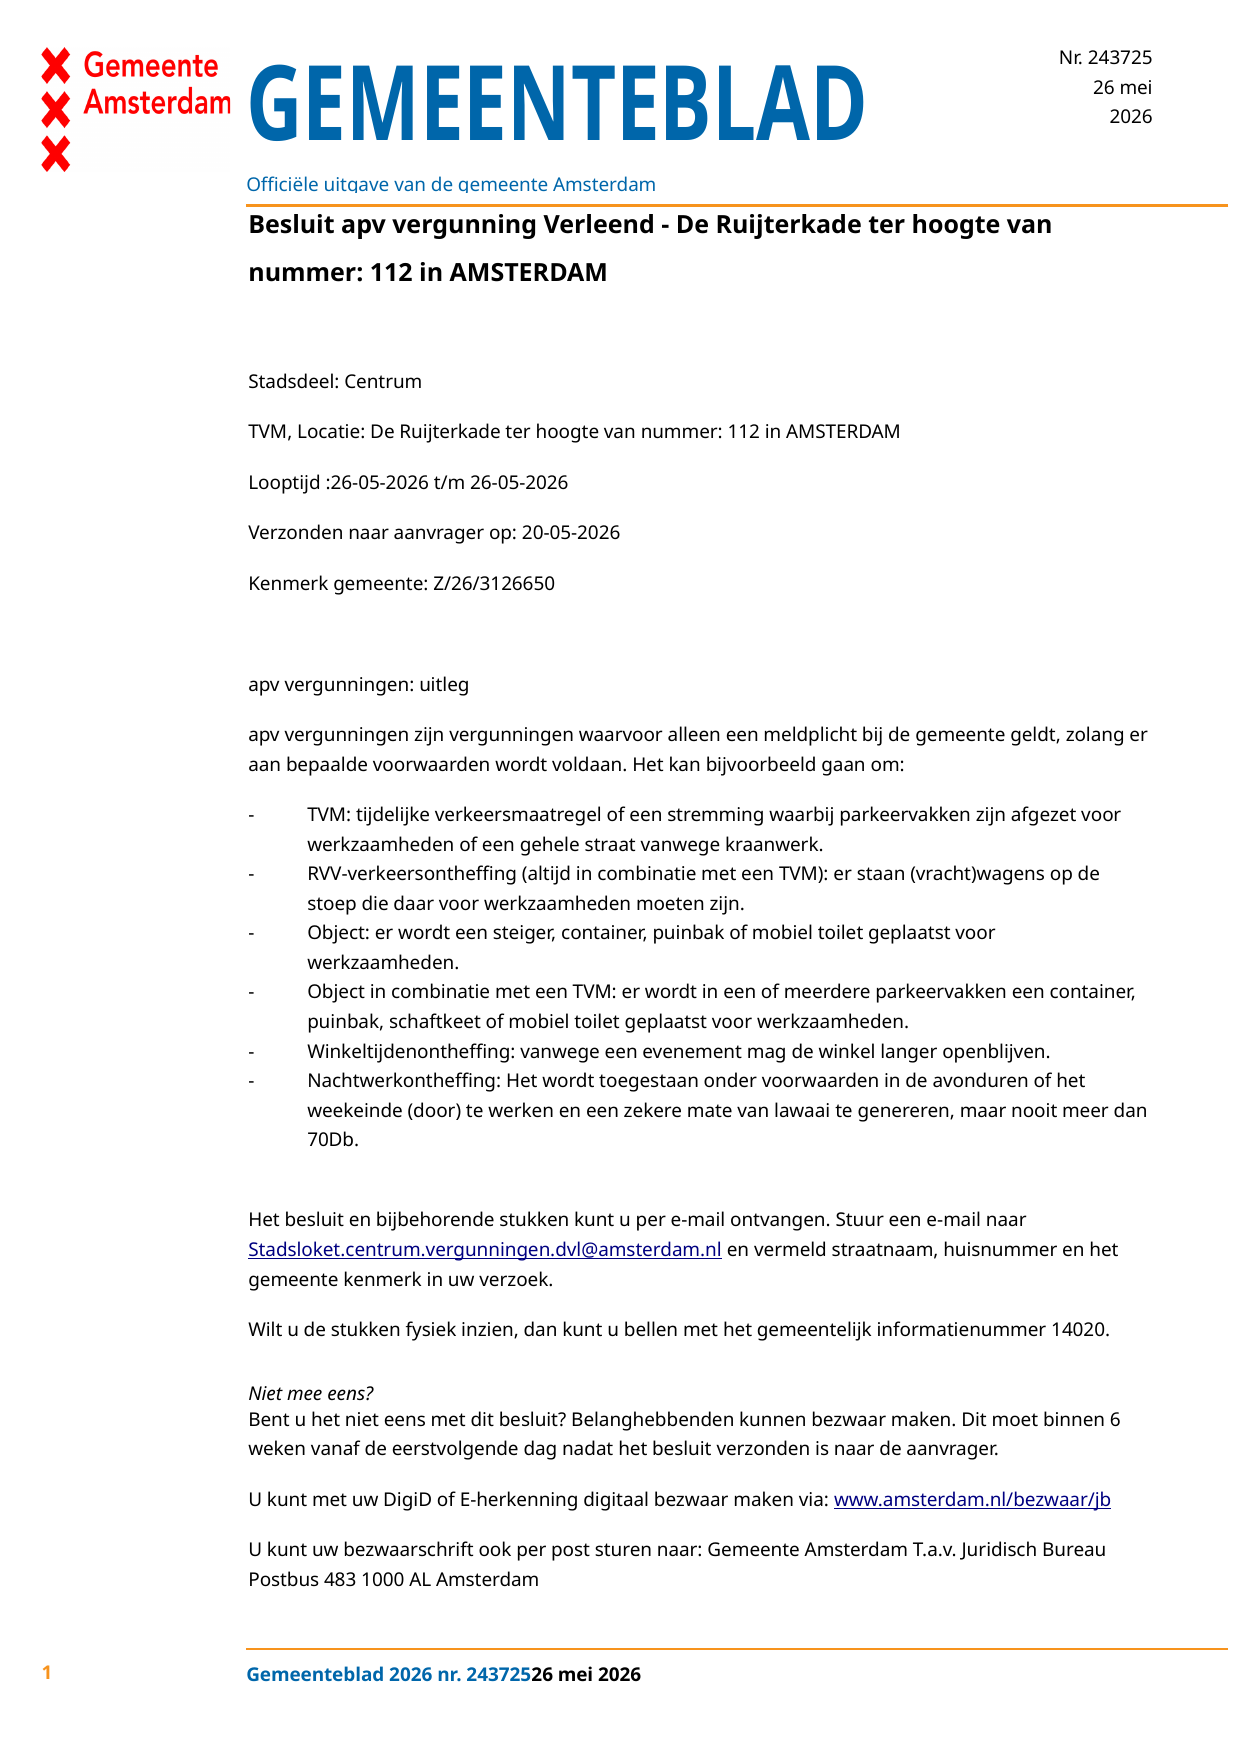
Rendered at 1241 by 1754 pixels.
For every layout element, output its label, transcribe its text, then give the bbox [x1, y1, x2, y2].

text U kunt met uw DigiD of E-herkenning digitaal bezwaar maken via: www.amsterdam.nl/bezwaar/jb [248, 1486, 1152, 1512]
text apv vergunningen zijn vergunningen waarvoor alleen een meldplicht bij de gemeente geldt, zolang er aan bepaalde voorwaarden wordt voldaan. Het kan bijvoorbeeld gaan om: [248, 721, 1152, 777]
list TVM: tijdelijke verkeersmaatregel of een stremming waarbij parkeervakken zijn afgezet voor werkzaamheden of een gehele straat vanwege kraanwerk. [248, 801, 1152, 857]
text U kunt uw bezwaarschrift ook per post sturen naar: Gemeente Amsterdam T.a.v. Juridisch Bureau Postbus 483 1000 AL Amsterdam [248, 1536, 1152, 1592]
text Kenmerk gemeente: Z/26/3126650 [248, 570, 1152, 596]
list Nachtwerkontheffing: Het wordt toegestaan onder voorwaarden in de avonduren of het weekeinde (door) te werken en een zekere mate van lawaai te genereren, maar nooit meer dan 70Db. [248, 1067, 1152, 1152]
text Bent u het niet eens met dit besluit? Belanghebbenden kunnen bezwaar maken. Dit moet binnen 6 weken vanaf de eerstvolgende dag nadat het besluit verzonden is naar de aanvrager. [248, 1406, 1152, 1461]
text Niet mee eens? [248, 1380, 1152, 1406]
text Het besluit en bijbehorende stukken kunt u per e-mail ontvangen. Stuur een e-mail naar Stadsloket.centrum.vergunningen.dvl@amsterdam.nl en vermeld straatnaam, huisnummer en het gemeente kenmerk in uw verzoek. [248, 1207, 1152, 1292]
list RVV-verkeersontheffing (altijd in combinatie met een TVM): er staan (vracht)wagens op de stoep die daar voor werkzaamheden moeten zijn. [248, 860, 1152, 916]
text Besluit apv vergunning Verleend - De Ruijterkade ter hoogte van nummer: 112 in AMSTERDAM [248, 207, 1152, 288]
text Verzonden naar aanvrager op: 20-05-2026 [248, 519, 1152, 545]
list Object in combinatie met een TVM: er wordt in een of meerdere parkeervakken een container, puinbak, schaftkeet of mobiel toilet geplaatst voor werkzaamheden. [248, 979, 1152, 1034]
text Wilt u de stukken fysiek inzien, dan kunt u bellen met het gemeentelijk informatienummer 14020. [248, 1316, 1152, 1342]
text TVM, Locatie: De Ruijterkade ter hoogte van nummer: 112 in AMSTERDAM [248, 419, 1152, 444]
list Object: er wordt een steiger, container, puinbak of mobiel toilet geplaatst voor werkzaamheden. [248, 919, 1152, 975]
picture [41, 47, 231, 172]
list Winkeltijdenontheffing: vanwege een evenement mag de winkel langer openblijven. [248, 1038, 1152, 1064]
text Looptijd :26-05-2026 t/m 26-05-2026 [248, 469, 1152, 495]
text Stadsdeel: Centrum [248, 368, 1152, 394]
text apv vergunningen: uitleg [248, 671, 1152, 697]
